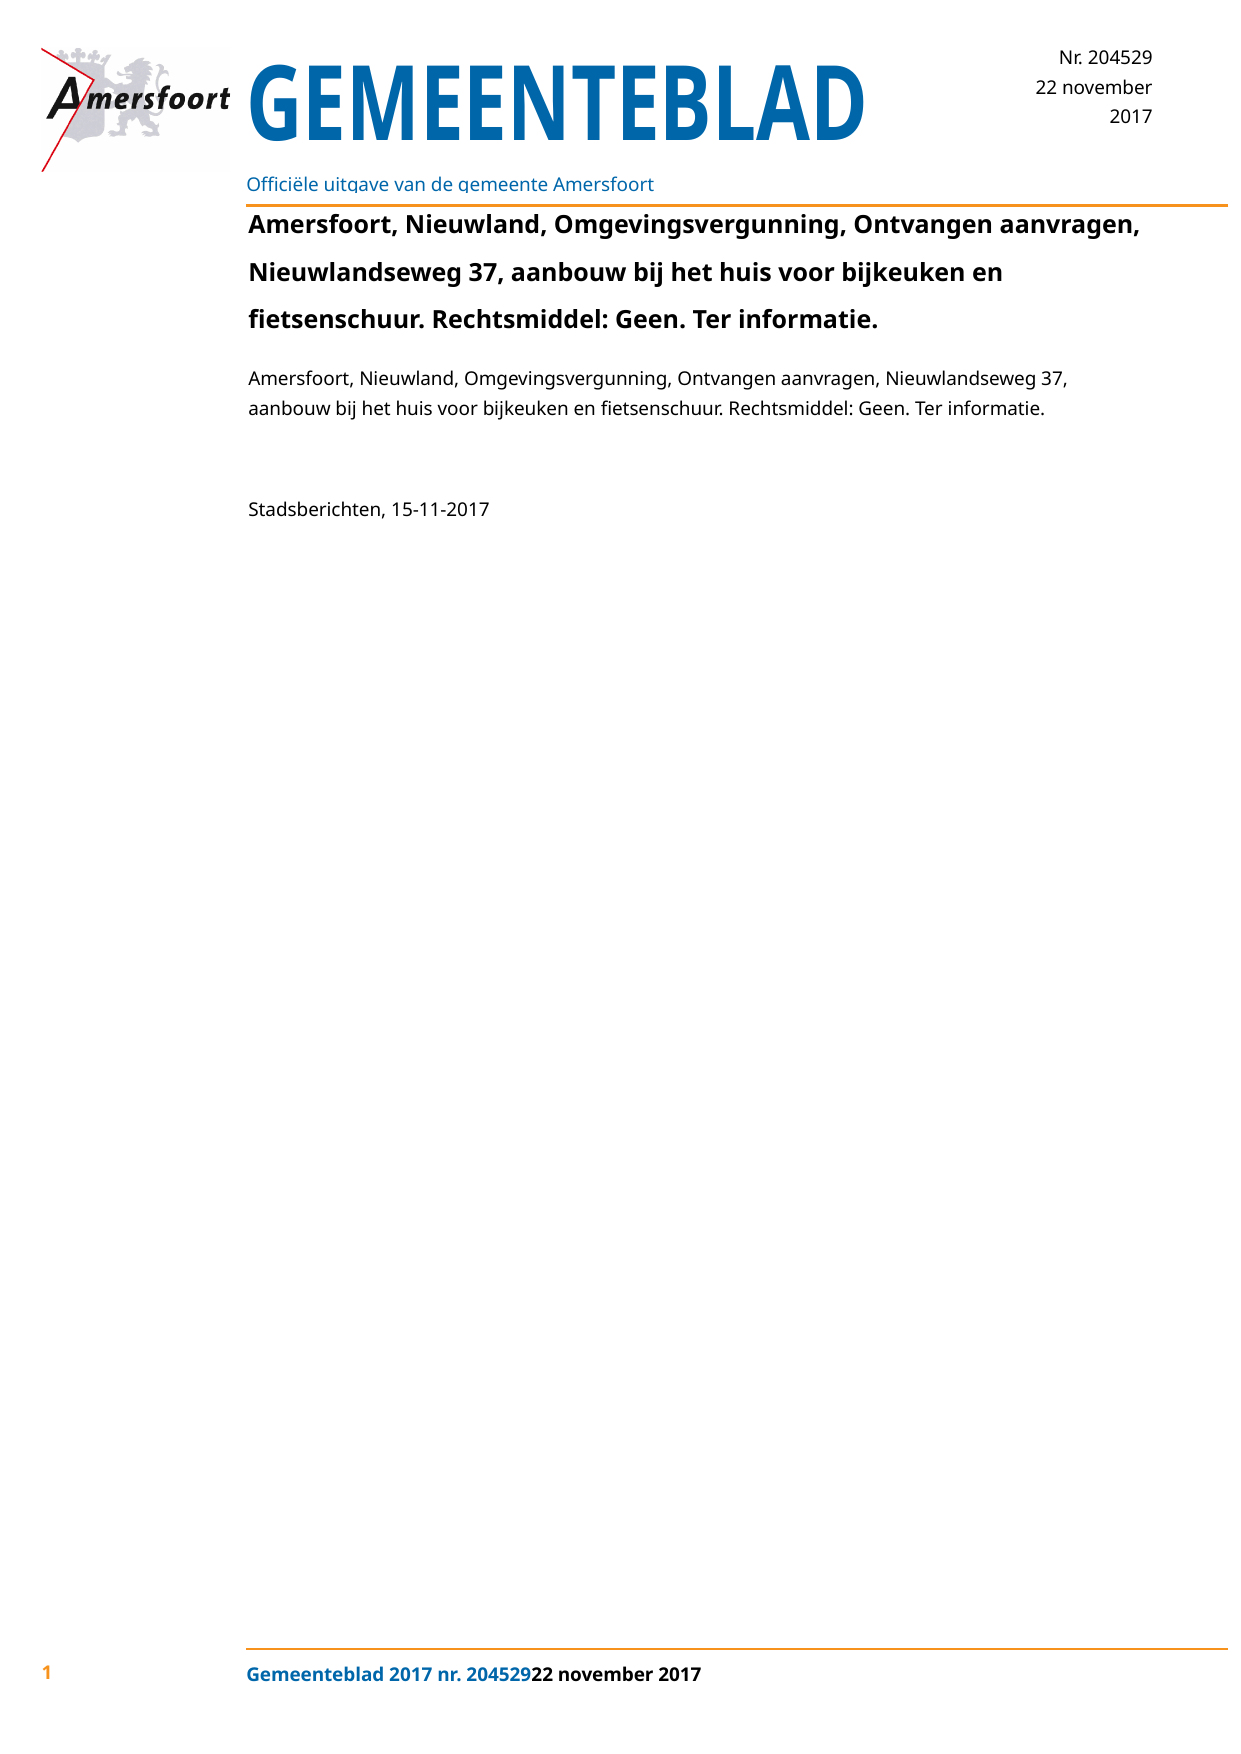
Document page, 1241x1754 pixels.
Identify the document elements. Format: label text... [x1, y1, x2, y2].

text Amersfoort, Nieuwland, Omgevingsvergunning, Ontvangen aanvragen, Nieuwlandseweg 37, aanbouw bij het huis voor bijkeuken en fietsenschuur. Rechtsmiddel: Geen. Ter informatie. [248, 366, 1152, 421]
text Amersfoort, Nieuwland, Omgevingsvergunning, Ontvangen aanvragen, Nieuwlandseweg 37, aanbouw bij het huis voor bijkeuken en fietsenschuur. Rechtsmiddel: Geen. Ter informatie. [248, 207, 1152, 336]
picture [41, 47, 231, 172]
text Stadsberichten, 15-11-2017 [248, 496, 1152, 522]
